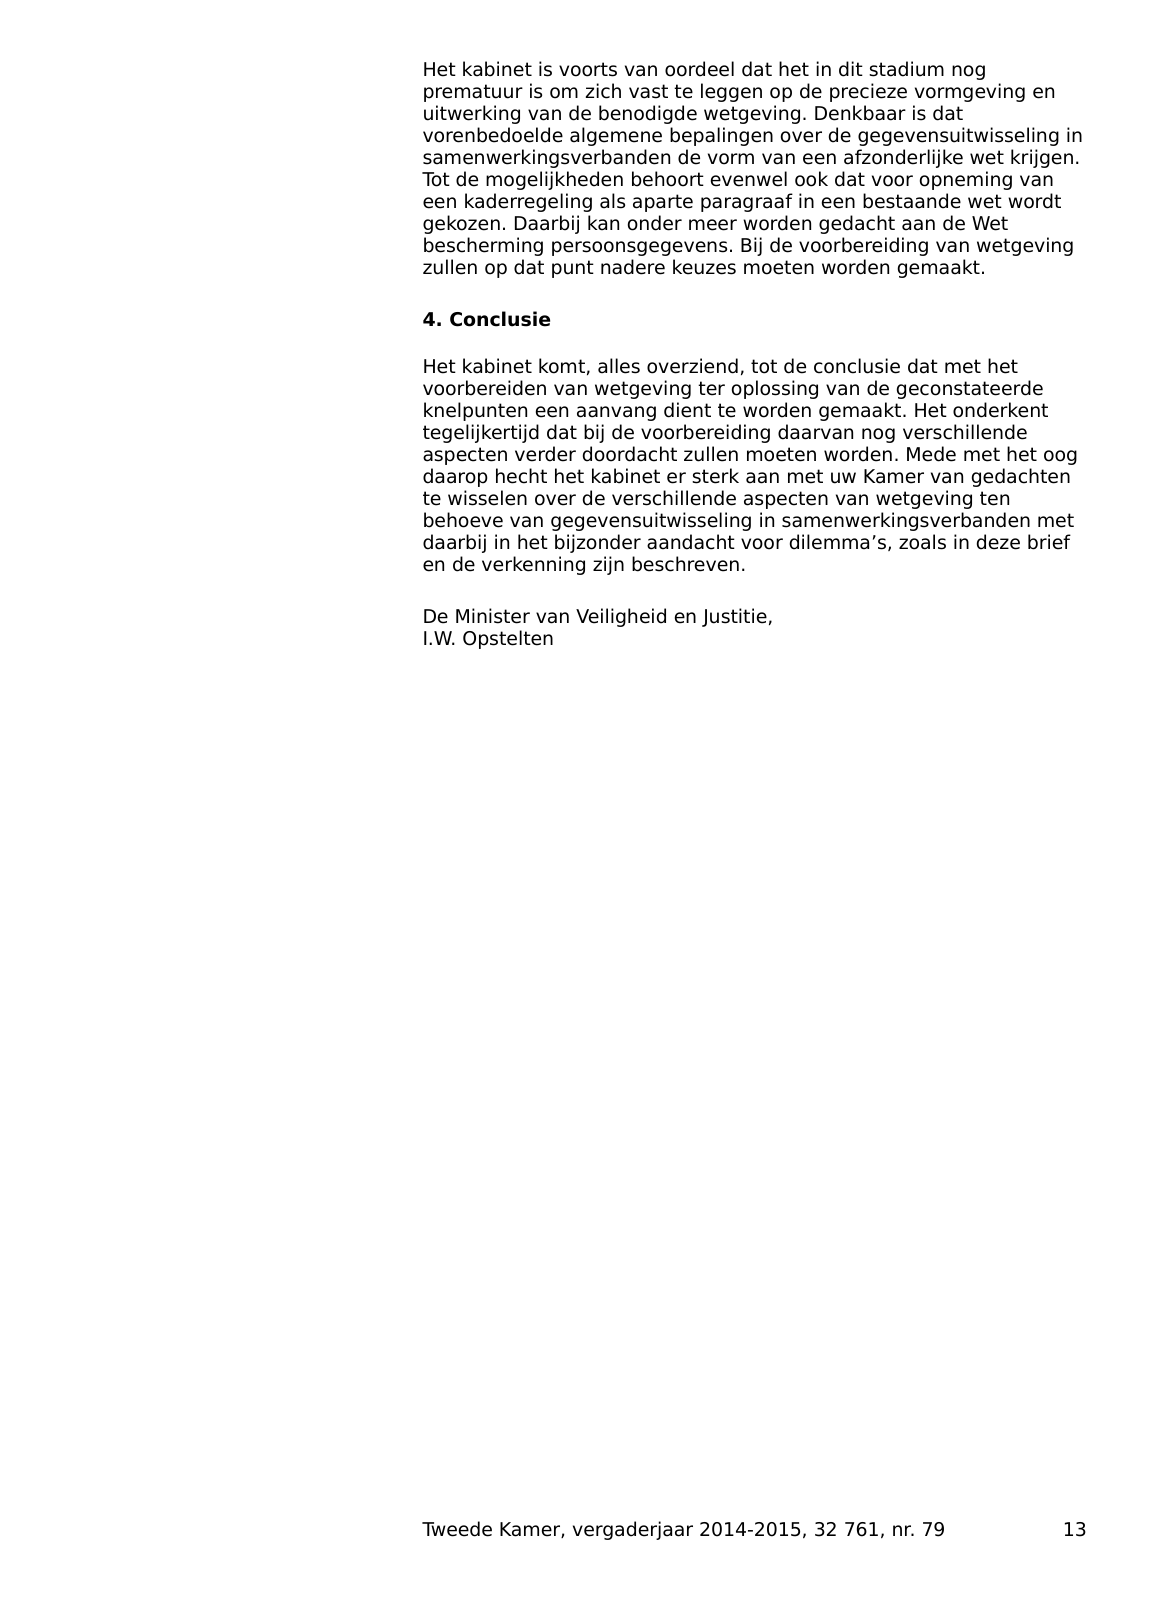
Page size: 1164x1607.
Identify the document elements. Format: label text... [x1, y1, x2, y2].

text Het kabinet komt, alles overziend, tot de conclusie dat met het voorbereiden van wetgeving ter oplossing van de geconstateerde knelpunten een aanvang dient te worden gemaakt. Het onderkent tegelijkertijd dat bij de voorbereiding daarvan nog verschillende aspecten verder doordacht zullen moeten worden. Mede met het oog daarop hecht het kabinet er sterk aan met uw Kamer van gedachten te wisselen over de verschillende aspecten van wetgeving ten behoeve van gegevensuitwisseling in samenwerkingsverbanden met daarbij in het bijzonder aandacht voor dilemma’s, zoals in deze brief en de verkenning zijn beschreven. [422, 356, 1087, 576]
text Het kabinet is voorts van oordeel dat het in dit stadium nog prematuur is om zich vast te leggen op de precieze vormgeving en uitwerking van de benodigde wetgeving. Denkbaar is dat vorenbedoelde algemene bepalingen over de gegevensuitwisseling in samenwerkingsverbanden de vorm van een afzonderlijke wet krijgen. Tot de mogelijkheden behoort evenwel ook dat voor opneming van een kaderregeling als aparte paragraaf in een bestaande wet wordt gekozen. Daarbij kan onder meer worden gedacht aan de Wet bescherming persoonsgegevens. Bij de voorbereiding van wetgeving zullen op dat punt nadere keuzes moeten worden gemaakt. [422, 59, 1087, 279]
subtitle 4. Conclusie [422, 309, 1087, 331]
text De Minister van Veiligheid en Justitie, I.W. Opstelten [422, 606, 1087, 649]
